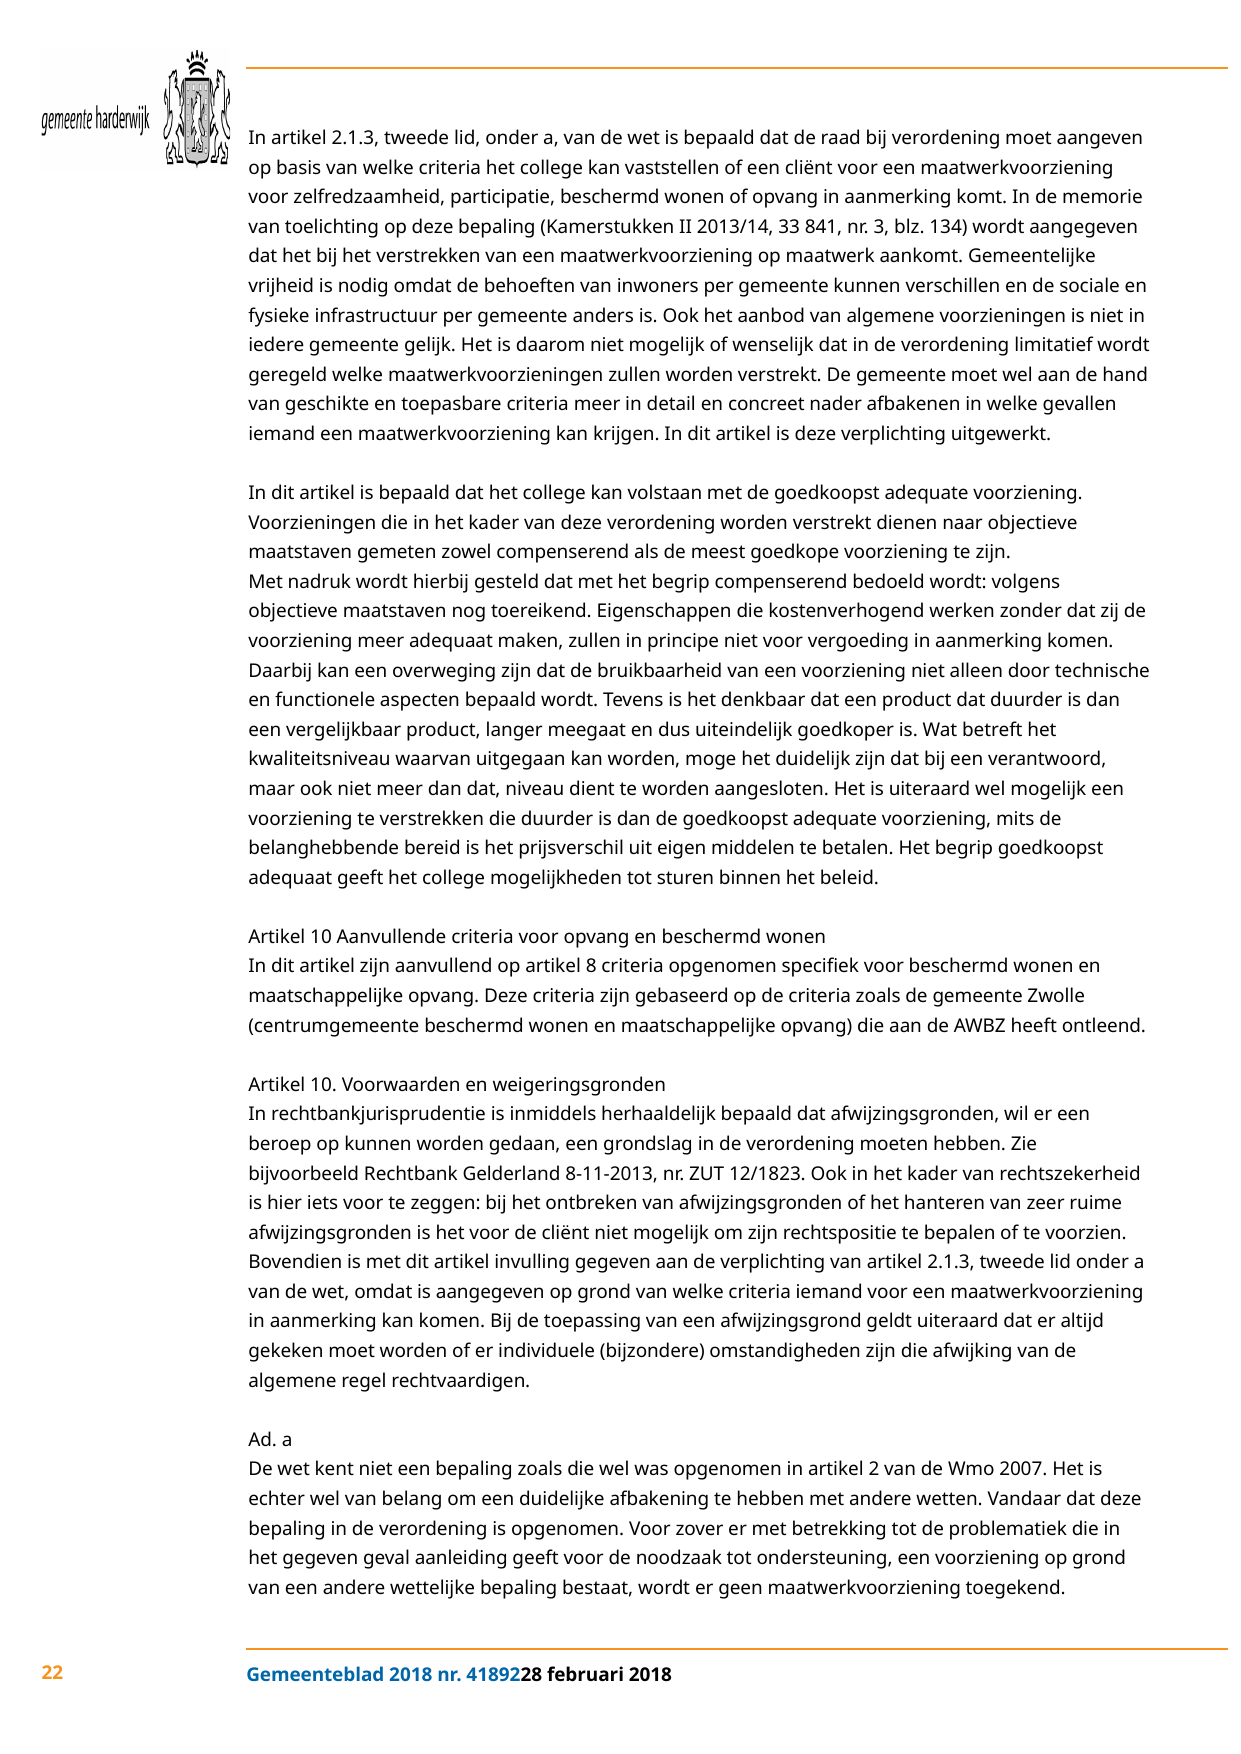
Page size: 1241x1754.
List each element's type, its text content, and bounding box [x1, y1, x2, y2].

picture [41, 47, 231, 172]
text De wet kent niet een bepaling zoals die wel was opgenomen in artikel 2 van de Wmo 2007. Het is echter wel van belang om een duidelijke afbakening te hebben met andere wetten. Vandaar dat deze bepaling in de verordening is opgenomen. Voor zover er met betrekking tot de problematiek die in het gegeven geval aanleiding geeft voor de noodzaak tot ondersteuning, een voorziening op grond van een andere wettelijke bepaling bestaat, wordt er geen maatwerkvoorziening toegekend. [248, 1456, 1152, 1600]
text Daarbij kan een overweging zijn dat de bruikbaarheid van een voorziening niet alleen door technische en functionele aspecten bepaald wordt. Tevens is het denkbaar dat een product dat duurder is dan een vergelijkbaar product, langer meegaat en dus uiteindelijk goedkoper is. Wat betreft het kwaliteitsniveau waarvan uitgegaan kan worden, moge het duidelijk zijn dat bij een verantwoord, maar ook niet meer dan dat, niveau dient te worden aangesloten. Het is uiteraard wel mogelijk een voorziening te verstrekken die duurder is dan de goedkoopst adequate voorziening, mits de belanghebbende bereid is het prijsverschil uit eigen middelen te betalen. Het begrip goedkoopst adequaat geeft het college mogelijkheden tot sturen binnen het beleid. [248, 657, 1152, 890]
text In dit artikel zijn aanvullend op artikel 8 criteria opgenomen specifiek voor beschermd wonen en maatschappelijke opvang. Deze criteria zijn gebaseerd op de criteria zoals de gemeente Zwolle (centrumgemeente beschermd wonen en maatschappelijke opvang) die aan de AWBZ heeft ontleend. [248, 953, 1152, 1038]
text In dit artikel is bepaald dat het college kan volstaan met de goedkoopst adequate voorziening. Voorzieningen die in het kader van deze verordening worden verstrekt dienen naar objectieve maatstaven gemeten zowel compenserend als de meest goedkope voorziening te zijn. [248, 479, 1152, 564]
text In rechtbankjurisprudentie is inmiddels herhaaldelijk bepaald dat afwijzingsgronden, wil er een beroep op kunnen worden gedaan, een grondslag in de verordening moeten hebben. Zie bijvoorbeeld Rechtbank Gelderland 8‐11‐2013, nr. ZUT 12/1823. Ook in het kader van rechtszekerheid is hier iets voor te zeggen: bij het ontbreken van afwijzingsgronden of het hanteren van zeer ruime afwijzingsgronden is het voor de cliënt niet mogelijk om zijn rechtspositie te bepalen of te voorzien. Bovendien is met dit artikel invulling gegeven aan de verplichting van artikel 2.1.3, tweede lid onder a van de wet, omdat is aangegeven op grond van welke criteria iemand voor een maatwerkvoorziening in aanmerking kan komen. Bij de toepassing van een afwijzingsgrond geldt uiteraard dat er altijd gekeken moet worden of er individuele (bijzondere) omstandigheden zijn die afwijking van de algemene regel rechtvaardigen. [248, 1101, 1152, 1393]
text In artikel 2.1.3, tweede lid, onder a, van de wet is bepaald dat de raad bij verordening moet aangeven op basis van welke criteria het college kan vaststellen of een cliënt voor een maatwerkvoorziening voor zelfredzaamheid, participatie, beschermd wonen of opvang in aanmerking komt. In de memorie van toelichting op deze bepaling (Kamerstukken II 2013/14, 33 841, nr. 3, blz. 134) wordt aangegeven dat het bij het verstrekken van een maatwerkvoorziening op maatwerk aankomt. Gemeentelijke vrijheid is nodig omdat de behoeften van inwoners per gemeente kunnen verschillen en de sociale en fysieke infrastructuur per gemeente anders is. Ook het aanbod van algemene voorzieningen is niet in iedere gemeente gelijk. Het is daarom niet mogelijk of wenselijk dat in de verordening limitatief wordt geregeld welke maatwerkvoorzieningen zullen worden verstrekt. De gemeente moet wel aan de hand van geschikte en toepasbare criteria meer in detail en concreet nader afbakenen in welke gevallen iemand een maatwerkvoorziening kan krijgen. In dit artikel is deze verplichting uitgewerkt. [248, 124, 1152, 446]
text Artikel 10. Voorwaarden en weigeringsgronden [248, 1071, 1152, 1097]
text Artikel 10 Aanvullende criteria voor opvang en beschermd wonen [248, 923, 1152, 949]
text Ad. a [248, 1426, 1152, 1452]
text Met nadruk wordt hierbij gesteld dat met het begrip compenserend bedoeld wordt: volgens objectieve maatstaven nog toereikend. Eigenschappen die kostenverhogend werken zonder dat zij de voorziening meer adequaat maken, zullen in principe niet voor vergoeding in aanmerking komen. [248, 568, 1152, 653]
